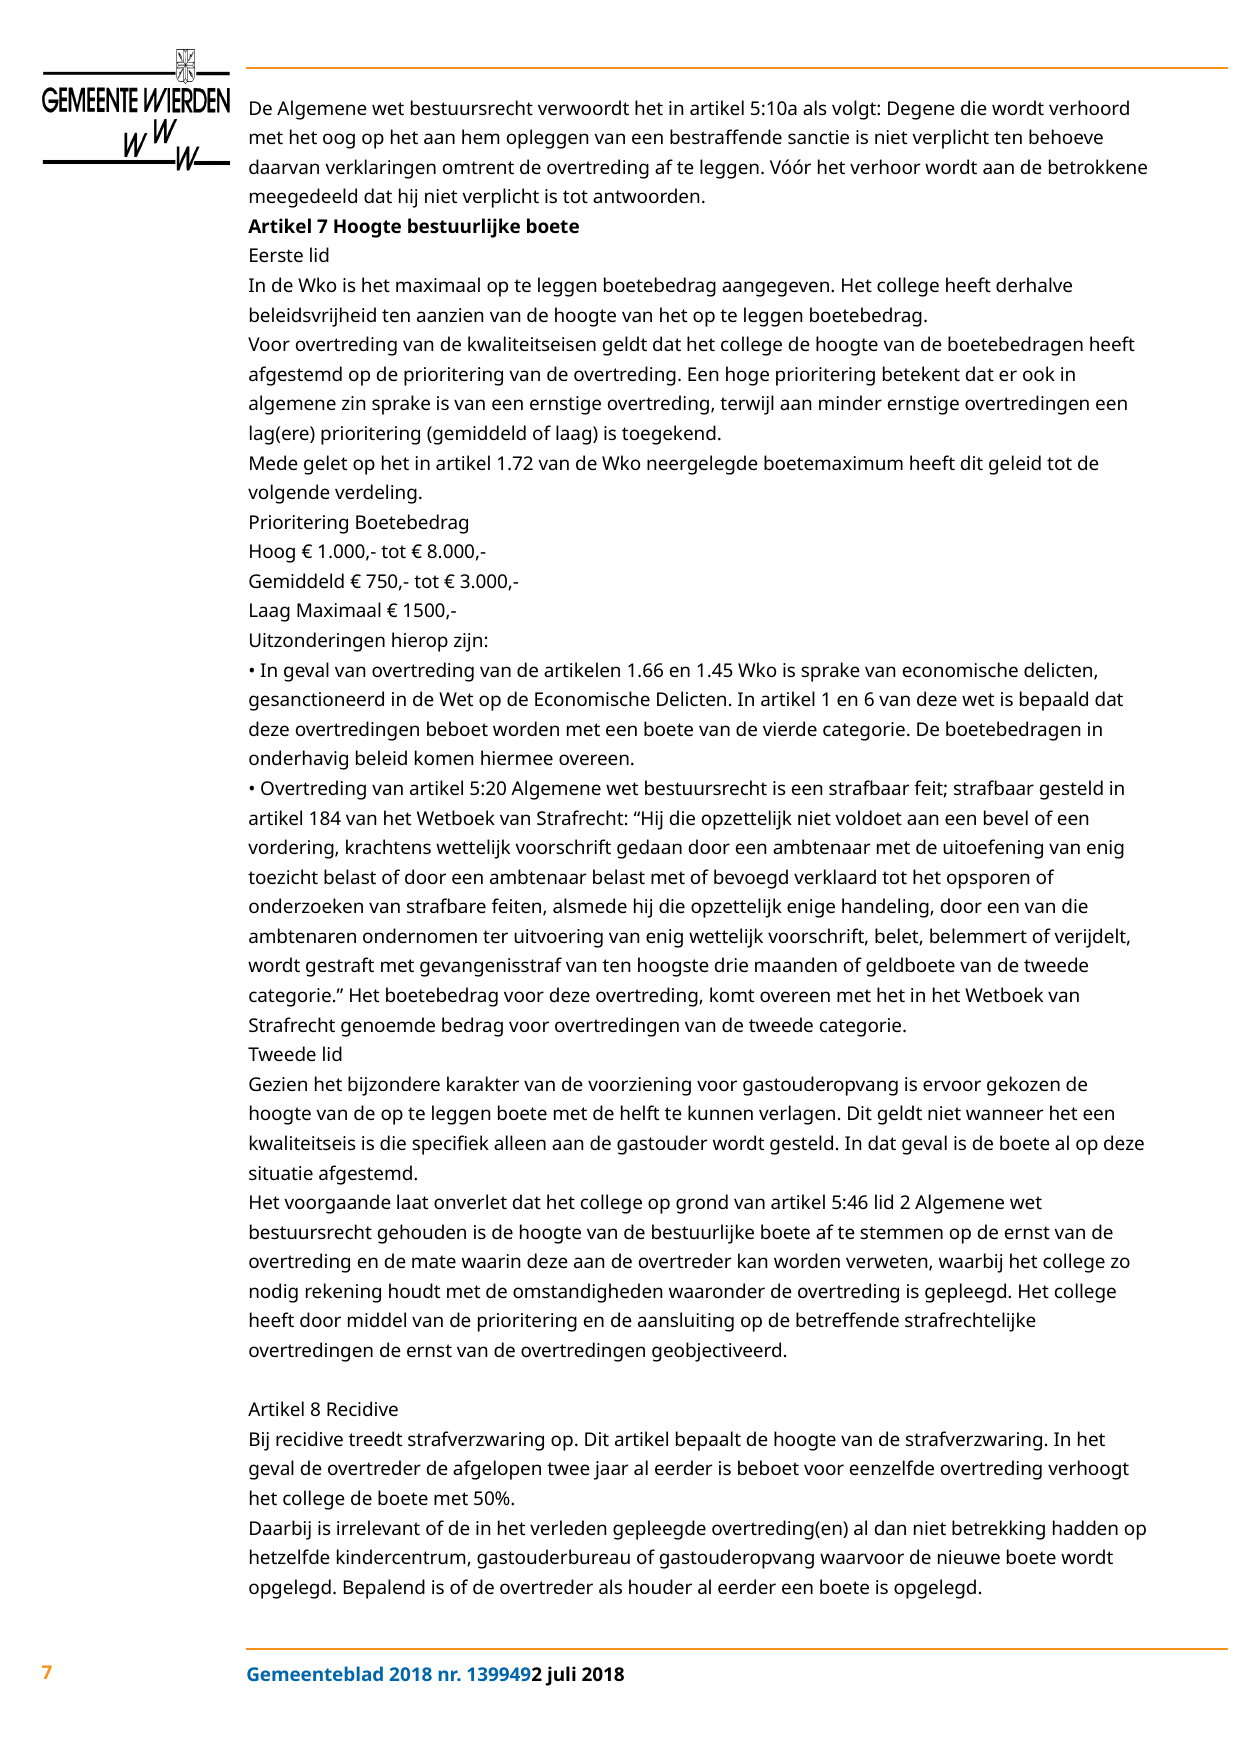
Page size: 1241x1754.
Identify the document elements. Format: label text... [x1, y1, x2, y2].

text Artikel 8 Recidive [248, 1396, 1152, 1422]
text Voor overtreding van de kwaliteitseisen geldt dat het college de hoogte van de boetebedragen heeft afgestemd op de prioritering van de overtreding. Een hoge prioritering betekent dat er ook in algemene zin sprake is van een ernstige overtreding, terwijl aan minder ernstige overtredingen een lag(ere) prioritering (gemiddeld of laag) is toegekend. [248, 331, 1152, 446]
text Gemiddeld € 750,- tot € 3.000,- [248, 568, 1152, 594]
text • Overtreding van artikel 5:20 Algemene wet bestuursrecht is een strafbaar feit; strafbaar gesteld in artikel 184 van het Wetboek van Strafrecht: “Hij die opzettelijk niet voldoet aan een bevel of een vordering, krachtens wettelijk voorschrift gedaan door een ambtenaar met de uitoefening van enig toezicht belast of door een ambtenaar belast met of bevoegd verklaard tot het opsporen of onderzoeken van strafbare feiten, alsmede hij die opzettelijk enige handeling, door een van die ambtenaren ondernomen ter uitvoering van enig wettelijk voorschrift, belet, belemmert of verijdelt, wordt gestraft met gevangenisstraf van ten hoogste drie maanden of geldboete van de tweede categorie.” Het boetebedrag voor deze overtreding, komt overeen met het in het Wetboek van Strafrecht genoemde bedrag voor overtredingen van de tweede categorie. [248, 775, 1152, 1038]
text Prioritering Boetebedrag [248, 509, 1152, 535]
text Laag Maximaal € 1500,- [248, 598, 1152, 623]
text De Algemene wet bestuursrecht verwoordt het in artikel 5:10a als volgt: Degene die wordt verhoord met het oog op het aan hem opleggen van een bestraffende sanctie is niet verplicht ten behoeve daarvan verklaringen omtrent de overtreding af te leggen. Vóór het verhoor wordt aan de betrokkene meegedeeld dat hij niet verplicht is tot antwoorden. [248, 95, 1152, 209]
text Het voorgaande laat onverlet dat het college op grond van artikel 5:46 lid 2 Algemene wet bestuursrecht gehouden is de hoogte van de bestuurlijke boete af te stemmen op de ernst van de overtreding en de mate waarin deze aan de overtreder kan worden verweten, waarbij het college zo nodig rekening houdt met de omstandigheden waaronder de overtreding is gepleegd. Het college heeft door middel van de prioritering en de aansluiting op de betreffende strafrechtelijke overtredingen de ernst van de overtredingen geobjectiveerd. [248, 1189, 1152, 1363]
text Daarbij is irrelevant of de in het verleden gepleegde overtreding(en) al dan niet betrekking hadden op hetzelfde kindercentrum, gastouderbureau of gastouderopvang waarvoor de nieuwe boete wordt opgelegd. Bepalend is of de overtreder als houder al eerder een boete is opgelegd. [248, 1515, 1152, 1600]
text Artikel 7 Hoogte bestuurlijke boete [248, 213, 1152, 239]
text Mede gelet op het in artikel 1.72 van de Wko neergelegde boetemaximum heeft dit geleid tot de volgende verdeling. [248, 450, 1152, 505]
text Uitzonderingen hierop zijn: [248, 627, 1152, 653]
picture [41, 47, 231, 172]
text In de Wko is het maximaal op te leggen boetebedrag aangegeven. Het college heeft derhalve beleidsvrijheid ten aanzien van de hoogte van het op te leggen boetebedrag. [248, 272, 1152, 328]
text Bij recidive treedt strafverzwaring op. Dit artikel bepaalt de hoogte van de strafverzwaring. In het geval de overtreder de afgelopen twee jaar al eerder is beboet voor eenzelfde overtreding verhoogt het college de boete met 50%. [248, 1426, 1152, 1511]
text Eerste lid [248, 243, 1152, 268]
text Hoog € 1.000,- tot € 8.000,- [248, 538, 1152, 564]
text • In geval van overtreding van de artikelen 1.66 en 1.45 Wko is sprake van economische delicten, gesanctioneerd in de Wet op de Economische Delicten. In artikel 1 en 6 van deze wet is bepaald dat deze overtredingen beboet worden met een boete van de vierde categorie. De boetebedragen in onderhavig beleid komen hiermee overeen. [248, 657, 1152, 771]
text Tweede lid [248, 1041, 1152, 1067]
text Gezien het bijzondere karakter van de voorziening voor gastouderopvang is ervoor gekozen de hoogte van de op te leggen boete met de helft te kunnen verlagen. Dit geldt niet wanneer het een kwaliteitseis is die specifiek alleen aan de gastouder wordt gesteld. In dat geval is de boete al op deze situatie afgestemd. [248, 1071, 1152, 1186]
